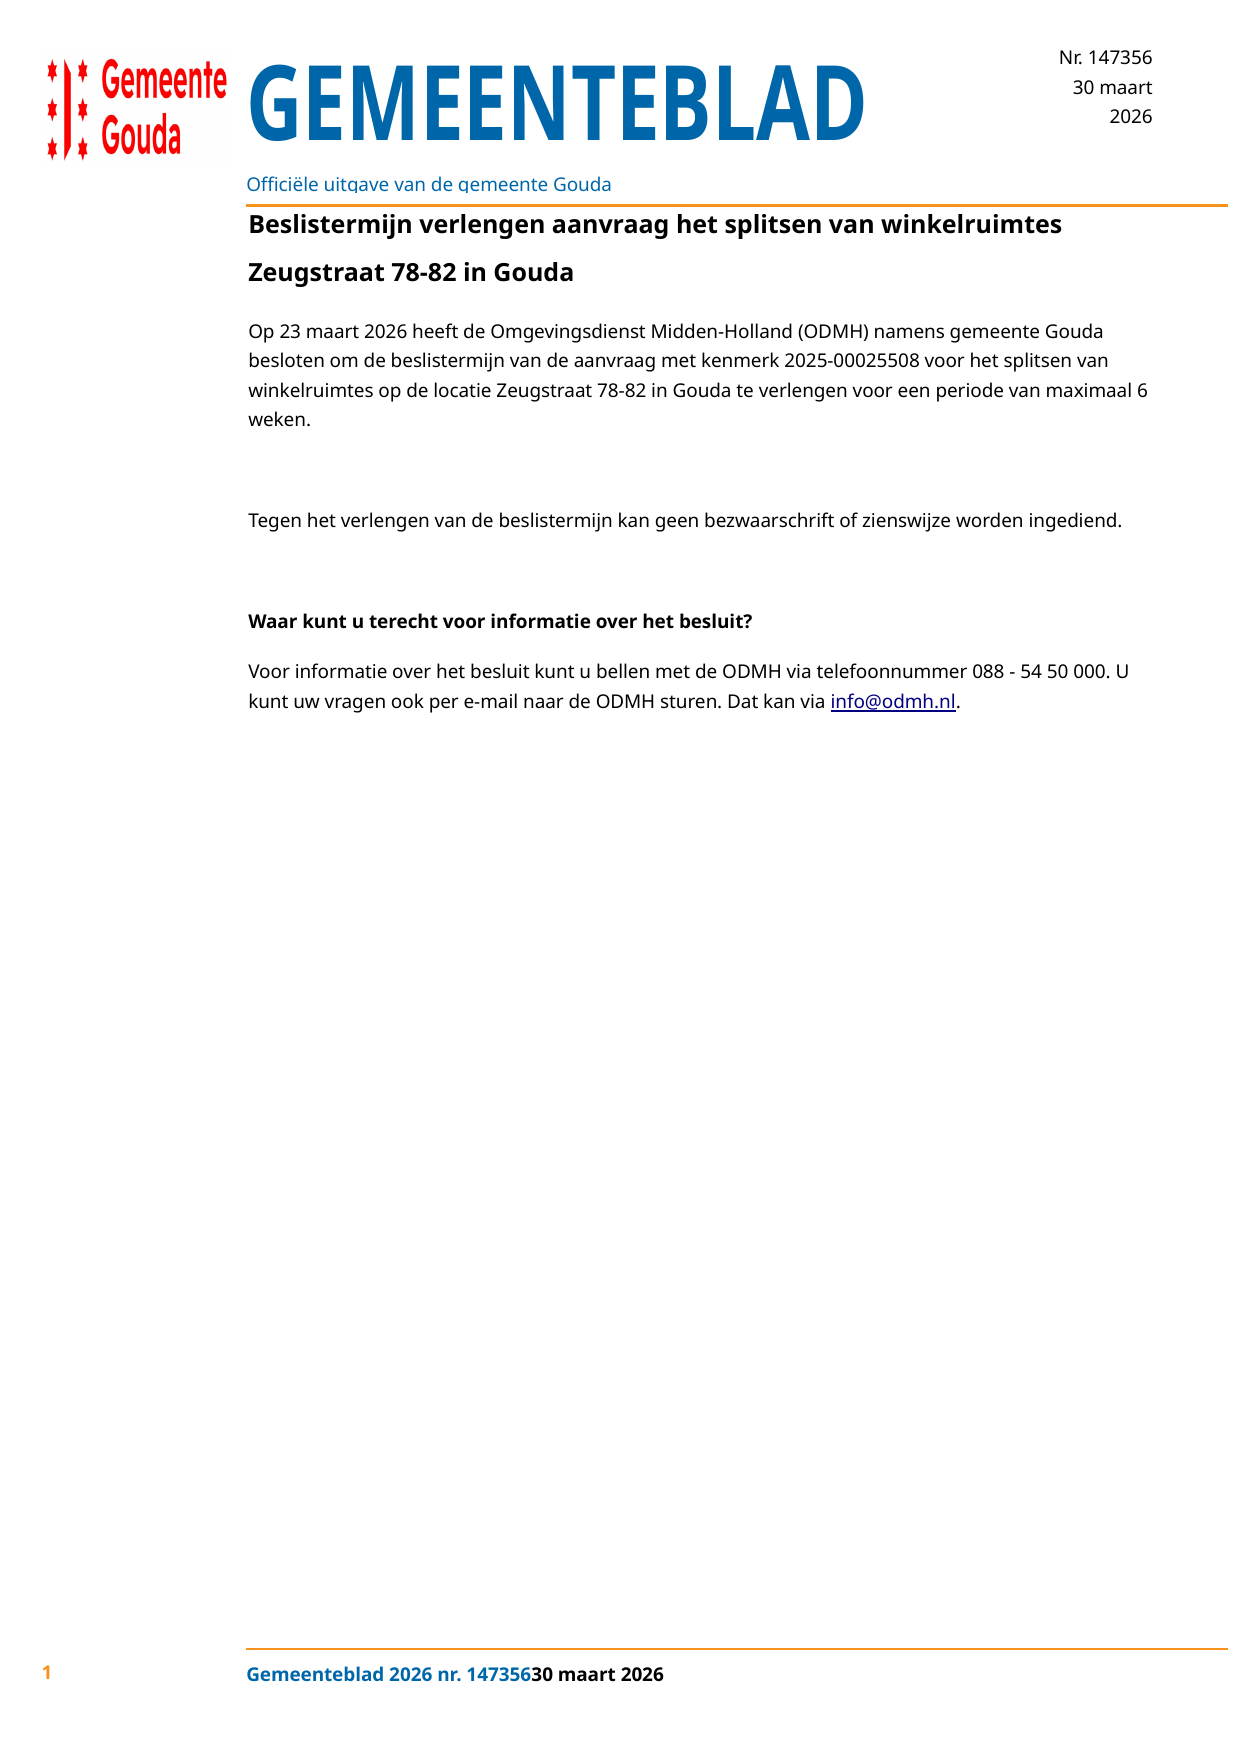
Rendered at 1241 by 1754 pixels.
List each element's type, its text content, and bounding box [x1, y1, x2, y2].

text Op 23 maart 2026 heeft de Omgevingsdienst Midden-Holland (ODMH) namens gemeente Gouda besloten om de beslistermijn van de aanvraag met kenmerk 2025-00025508 voor het splitsen van winkelruimtes op de locatie Zeugstraat 78-82 in Gouda te verlengen voor een periode van maximaal 6 weken. [248, 318, 1152, 432]
text Tegen het verlengen van de beslistermijn kan geen bezwaarschrift of zienswijze worden ingediend. [248, 507, 1152, 533]
text Beslistermijn verlengen aanvraag het splitsen van winkelruimtes Zeugstraat 78-82 in Gouda [248, 207, 1152, 288]
text Voor informatie over het besluit kunt u bellen met de ODMH via telefoonnummer 088 - 54 50 000. U kunt uw vragen ook per e-mail naar de ODMH sturen. Dat kan via info@odmh.nl. [248, 659, 1152, 714]
picture [41, 47, 231, 172]
text Waar kunt u terecht voor informatie over het besluit? [248, 608, 1152, 634]
